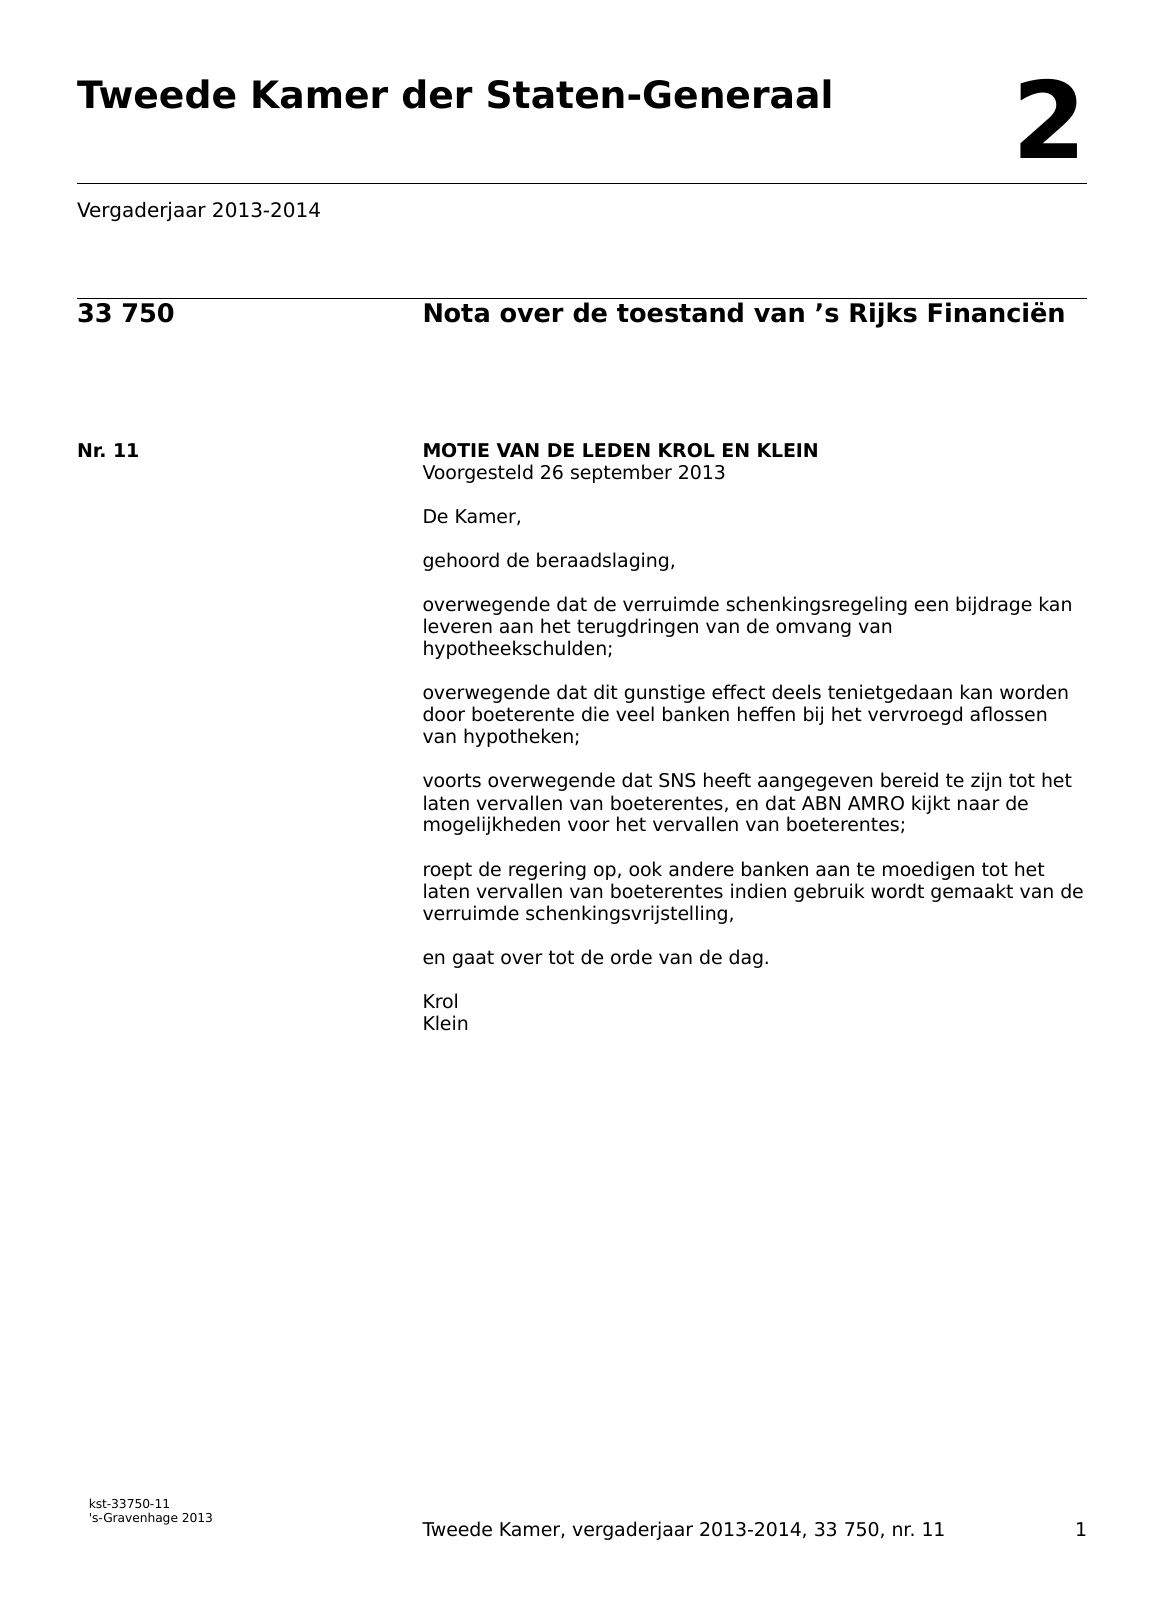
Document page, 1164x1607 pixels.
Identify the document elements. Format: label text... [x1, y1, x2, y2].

text De Kamer, [422, 506, 1087, 528]
text roept de regering op, ook andere banken aan te moedigen tot het laten vervallen van boeterentes indien gebruik wordt gemaakt van de verruimde schenkingsvrijstelling, [422, 858, 1087, 924]
text Krol [422, 991, 1087, 1013]
text kst-33750-11 [88, 1497, 323, 1511]
subtitle Nr. 11 MOTIE VAN DE LEDEN KROL EN KLEIN [77, 440, 1087, 462]
table_cell Vergaderjaar 2013-2014 [77, 184, 1087, 298]
table_header 2 [886, 59, 1087, 183]
text Voorgesteld 26 september 2013 [422, 462, 1087, 484]
text voorts overwegende dat SNS heeft aangegeven bereid te zijn tot het laten vervallen van boeterentes, en dat ABN AMRO kijkt naar de mogelijkheden voor het vervallen van boeterentes; [422, 770, 1087, 836]
text overwegende dat de verruimde schenkingsregeling een bijdrage kan leveren aan het terugdringen van de omvang van hypotheekschulden; [422, 594, 1087, 660]
text 's-Gravenhage 2013 [88, 1511, 323, 1525]
table_header Tweede Kamer der Staten-Generaal [77, 59, 886, 183]
text Klein [422, 1013, 1087, 1035]
text overwegende dat dit gunstige effect deels tenietgedaan kan worden door boeterente die veel banken heffen bij het vervroegd aflossen van hypotheken; [422, 682, 1087, 748]
text en gaat over tot de orde van de dag. [422, 947, 1087, 969]
text gehoord de beraadslaging, [422, 550, 1087, 572]
subtitle 33 750 Nota over de toestand van ’s Rijks Financiën [77, 299, 1087, 329]
